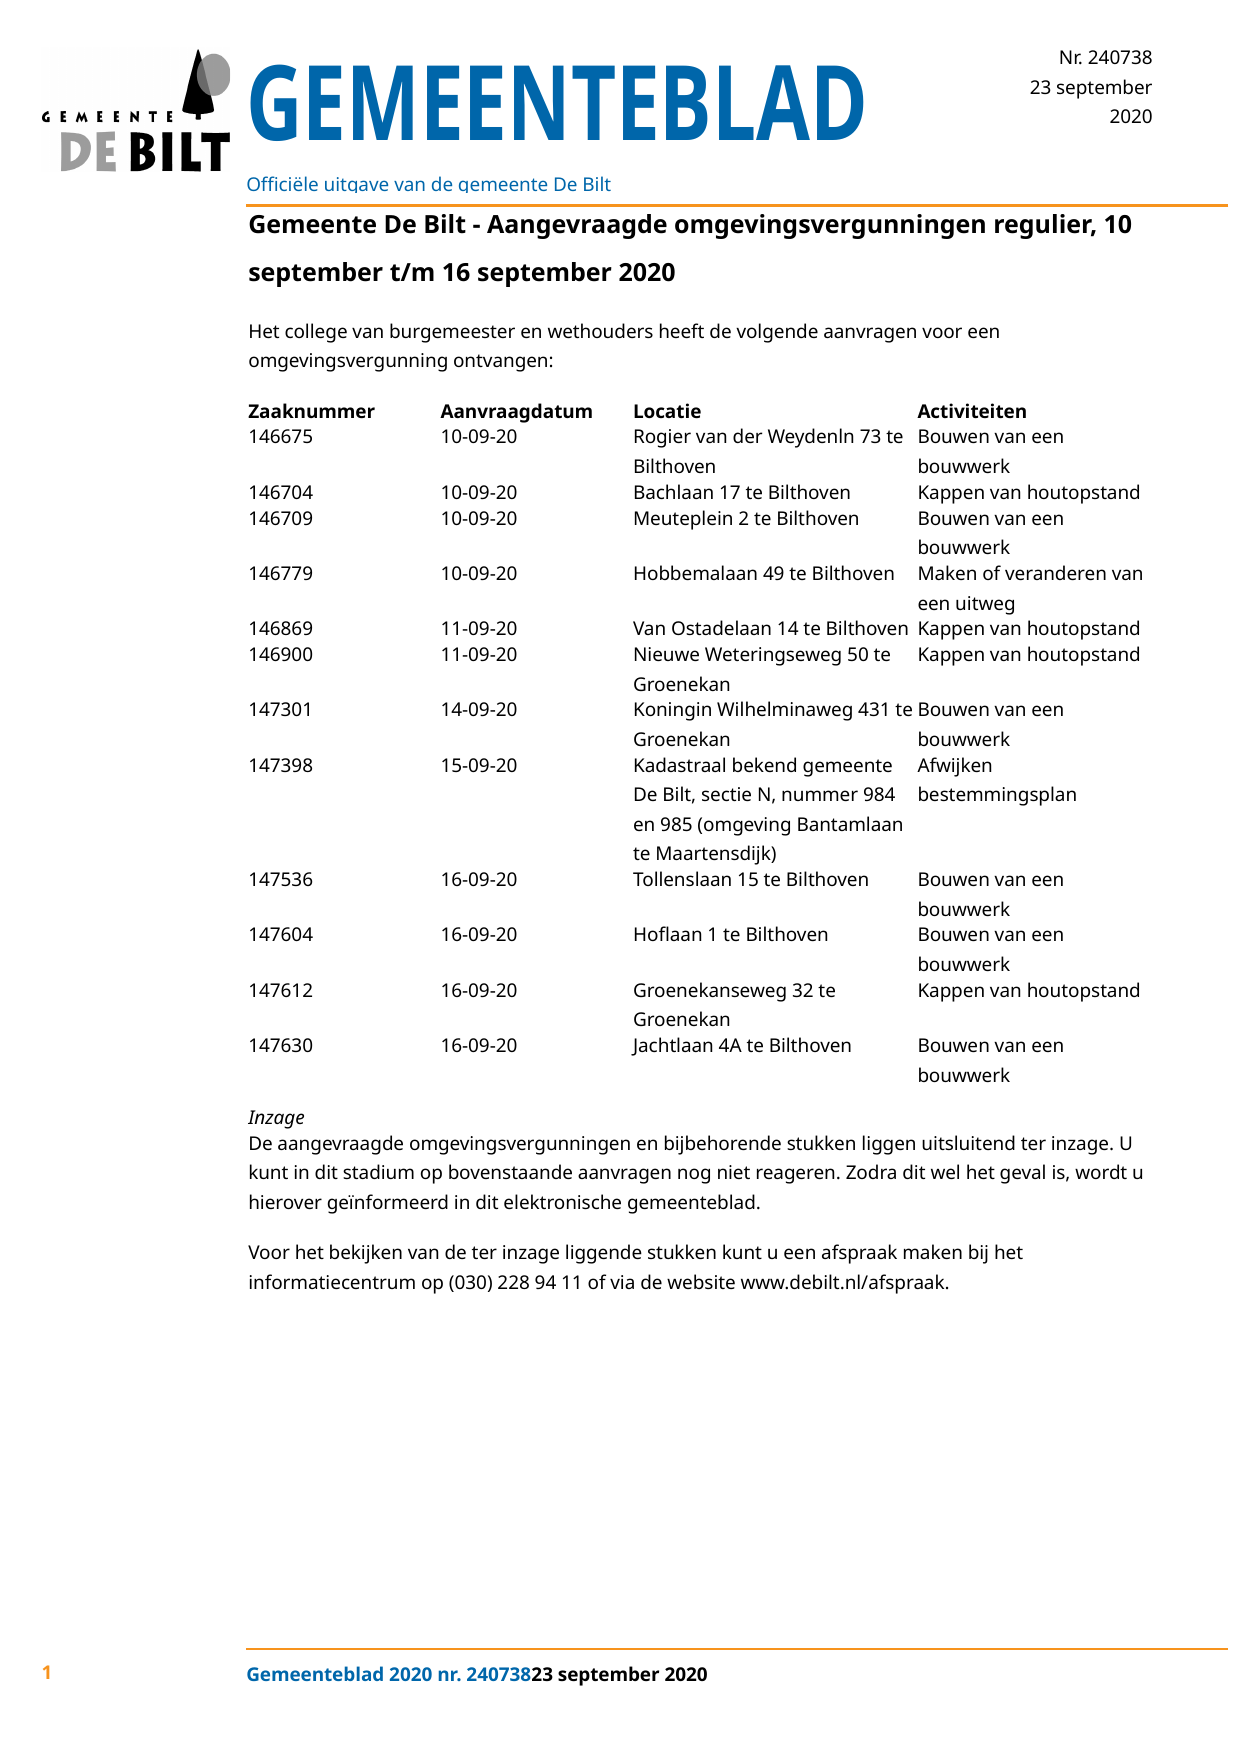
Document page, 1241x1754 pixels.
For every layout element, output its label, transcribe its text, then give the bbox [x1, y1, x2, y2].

table_cell 147630 [248, 1032, 440, 1087]
table_cell Groenekanseweg 32 te Groenekan [633, 977, 917, 1032]
table_cell Kadastraal bekend gemeente De Bilt, sectie N, nummer 984 en 985 (omgeving Bantamlaan te Maartensdijk) [633, 752, 917, 866]
table_cell 10-09-20 [440, 424, 633, 479]
table_cell 146675 [248, 424, 440, 479]
picture [41, 47, 231, 172]
table_cell Bouwen van een bouwwerk [917, 696, 1152, 752]
table_cell Bachlaan 17 te Bilthoven [633, 479, 917, 505]
table_cell Kappen van houtopstand [917, 615, 1152, 641]
table_cell Tollenslaan 15 te Bilthoven [633, 866, 917, 922]
table_cell Bouwen van een bouwwerk [917, 866, 1152, 922]
table_cell 146704 [248, 479, 440, 505]
table_cell 10-09-20 [440, 505, 633, 560]
text Het college van burgemeester en wethouders heeft de volgende aanvragen voor een omgevingsvergunning ontvangen: [248, 318, 1152, 373]
table_cell Bouwen van een bouwwerk [917, 1032, 1152, 1087]
table_cell Maken of veranderen van een uitweg [917, 560, 1152, 615]
table_cell 146779 [248, 560, 440, 615]
table_cell 10-09-20 [440, 479, 633, 505]
table_cell 16-09-20 [440, 977, 633, 1032]
text Voor het bekijken van de ter inzage liggende stukken kunt u een afspraak maken bij het informatiecentrum op (030) 228 94 11 of via de website www.debilt.nl/afspraak. [248, 1239, 1152, 1295]
table_cell Hoflaan 1 te Bilthoven [633, 922, 917, 977]
table_cell 16-09-20 [440, 922, 633, 977]
table_cell 16-09-20 [440, 1032, 633, 1087]
table_cell Kappen van houtopstand [917, 479, 1152, 505]
table_cell Bouwen van een bouwwerk [917, 922, 1152, 977]
table_cell 146709 [248, 505, 440, 560]
table_cell Van Ostadelaan 14 te Bilthoven [633, 615, 917, 641]
table_cell Bouwen van een bouwwerk [917, 424, 1152, 479]
table_cell Koningin Wilhelminaweg 431 te Groenekan [633, 696, 917, 752]
text De aangevraagde omgevingsvergunningen en bijbehorende stukken liggen uitsluitend ter inzage. U kunt in dit stadium op bovenstaande aanvragen nog niet reageren. Zodra dit wel het geval is, wordt u hierover geïnformeerd in dit elektronische gemeenteblad. [248, 1130, 1152, 1215]
table_cell Hobbemalaan 49 te Bilthoven [633, 560, 917, 615]
text Gemeente De Bilt - Aangevraagde omgevingsvergunningen regulier, 10 september t/m 16 september 2020 [248, 207, 1152, 288]
table_cell 147612 [248, 977, 440, 1032]
table_cell Meuteplein 2 te Bilthoven [633, 505, 917, 560]
table_cell Kappen van houtopstand [917, 641, 1152, 696]
table_cell Nieuwe Weteringseweg 50 te Groenekan [633, 641, 917, 696]
table_cell Kappen van houtopstand [917, 977, 1152, 1032]
table_cell 147398 [248, 752, 440, 866]
table_cell 14-09-20 [440, 696, 633, 752]
table_cell Bouwen van een bouwwerk [917, 505, 1152, 560]
table_cell 16-09-20 [440, 866, 633, 922]
table_header Locatie [633, 398, 917, 424]
table_cell 147536 [248, 866, 440, 922]
table_cell 146900 [248, 641, 440, 696]
table_cell 147604 [248, 922, 440, 977]
table_cell Rogier van der Weydenln 73 te Bilthoven [633, 424, 917, 479]
table_header Aanvraagdatum [440, 398, 633, 424]
table_cell Afwijken bestemmingsplan [917, 752, 1152, 866]
table_cell 147301 [248, 696, 440, 752]
table_cell 10-09-20 [440, 560, 633, 615]
table_header Zaaknummer [248, 398, 440, 424]
table_cell 11-09-20 [440, 641, 633, 696]
table_cell 15-09-20 [440, 752, 633, 866]
table_header Activiteiten [917, 398, 1152, 424]
table_cell 11-09-20 [440, 615, 633, 641]
table_cell Jachtlaan 4A te Bilthoven [633, 1032, 917, 1087]
text Inzage [248, 1104, 1152, 1130]
table_cell 146869 [248, 615, 440, 641]
